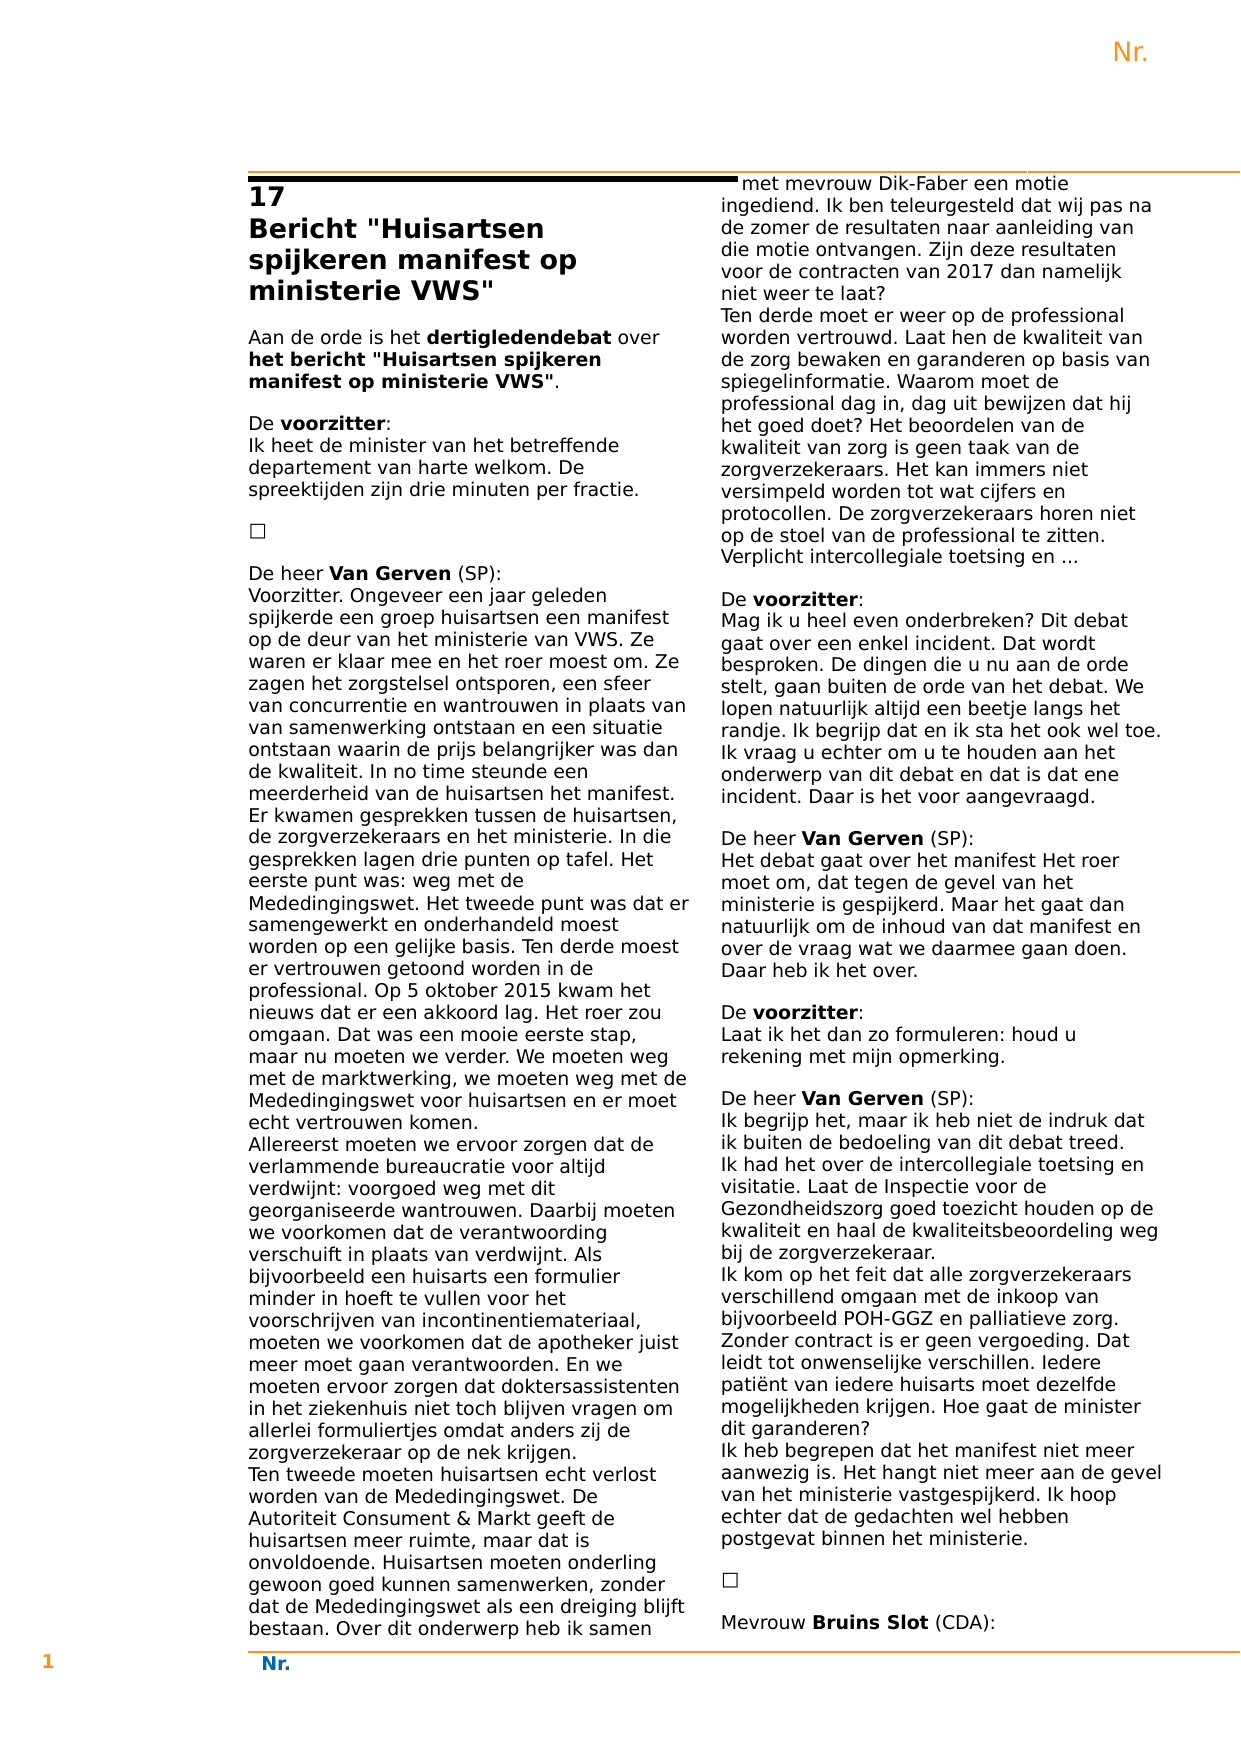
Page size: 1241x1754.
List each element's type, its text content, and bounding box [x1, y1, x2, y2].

text Allereerst moeten we ervoor zorgen dat de verlammende bureaucratie voor altijd verdwijnt: voorgoed weg met dit georganiseerde wantrouwen. Daarbij moeten we voorkomen dat de verantwoording verschuift in plaats van verdwijnt. Als bijvoorbeeld een huisarts een formulier minder in hoeft te vullen voor het voorschrijven van incontinentiemateriaal, moeten we voorkomen dat de apotheker juist meer moet gaan verantwoorden. En we moeten ervoor zorgen dat doktersassistenten in het ziekenhuis niet toch blijven vragen om allerlei formuliertjes omdat anders zij de zorgverzekeraar op de nek krijgen. [248, 1134, 691, 1464]
text ⬜ [248, 521, 691, 543]
text Mevrouw Bruins Slot (CDA): [721, 1612, 1163, 1633]
text De voorzitter: [248, 413, 691, 435]
text met mevrouw Dik-Faber een motie ingediend. Ik ben teleurgesteld dat wij pas na de zomer de resultaten naar aanleiding van die motie ontvangen. Zijn deze resultaten voor de contracten van 2017 dan namelijk niet weer te laat? [721, 173, 1163, 305]
text Ten tweede moeten huisartsen echt verlost worden van de Mededingingswet. De Autoriteit Consument & Markt geeft de huisartsen meer ruimte, maar dat is onvoldoende. Huisartsen moeten onderling gewoon goed kunnen samenwerken, zonder dat de Mededingingswet als een dreiging blijft bestaan. Over dit onderwerp heb ik samen [248, 1464, 691, 1640]
text Ik had het over de intercollegiale toetsing en visitatie. Laat de Inspectie voor de Gezondheidszorg goed toezicht houden op de kwaliteit en haal de kwaliteitsbeoordeling weg bij de zorgverzekeraar. [721, 1154, 1163, 1264]
text Ik heet de minister van het betreffende departement van harte welkom. De spreektijden zijn drie minuten per fractie. [248, 435, 691, 501]
title 17 Bericht "Huisartsen spijkeren manifest op ministerie VWS" [248, 182, 691, 307]
text Ik heb begrepen dat het manifest niet meer aanwezig is. Het hangt niet meer aan de gevel van het ministerie vastgespijkerd. Ik hoop echter dat de gedachten wel hebben postgevat binnen het ministerie. [721, 1440, 1163, 1549]
text Ten derde moet er weer op de professional worden vertrouwd. Laat hen de kwaliteit van de zorg bewaken en garanderen op basis van spiegelinformatie. Waarom moet de professional dag in, dag uit bewijzen dat hij het goed doet? Het beoordelen van de kwaliteit van zorg is geen taak van de zorgverzekeraars. Het kan immers niet versimpeld worden tot wat cijfers en protocollen. De zorgverzekeraars horen niet op de stoel van de professional te zitten. Verplicht intercollegiale toetsing en ... [721, 305, 1163, 568]
text Laat ik het dan zo formuleren: houd u rekening met mijn opmerking. [721, 1024, 1163, 1068]
text Er kwamen gesprekken tussen de huisartsen, de zorgverzekeraars en het ministerie. In die gesprekken lagen drie punten op tafel. Het eerste punt was: weg met de Mededingingswet. Het tweede punt was dat er samengewerkt en onderhandeld moest worden op een gelijke basis. Ten derde moest er vertrouwen getoond worden in de professional. Op 5 oktober 2015 kwam het nieuws dat er een akkoord lag. Het roer zou omgaan. Dat was een mooie eerste stap, maar nu moeten we verder. We moeten weg met de marktwerking, we moeten weg met de Mededingingswet voor huisartsen en er moet echt vertrouwen komen. [248, 804, 691, 1134]
text Voorzitter. Ongeveer een jaar geleden spijkerde een groep huisartsen een manifest op de deur van het ministerie van VWS. Ze waren er klaar mee en het roer moest om. Ze zagen het zorgstelsel ontsporen, een sfeer van concurrentie en wantrouwen in plaats van van samenwerking ontstaan en een situatie ontstaan waarin de prijs belangrijker was dan de kwaliteit. In no time steunde een meerderheid van de huisartsen het manifest. [248, 585, 691, 804]
text De heer Van Gerven (SP): [721, 1088, 1163, 1110]
text De voorzitter: [721, 1002, 1163, 1024]
text Het debat gaat over het manifest Het roer moet om, dat tegen de gevel van het ministerie is gespijkerd. Maar het gaat dan natuurlijk om de inhoud van dat manifest en over de vraag wat we daarmee gaan doen. Daar heb ik het over. [721, 850, 1163, 982]
text Ik begrijp het, maar ik heb niet de indruk dat ik buiten de bedoeling van dit debat treed. [721, 1110, 1163, 1154]
text De heer Van Gerven (SP): [721, 828, 1163, 850]
text Ik kom op het feit dat alle zorgverzekeraars verschillend omgaan met de inkoop van bijvoorbeeld POH-GGZ en palliatieve zorg. Zonder contract is er geen vergoeding. Dat leidt tot onwenselijke verschillen. Iedere patiënt van iedere huisarts moet dezelfde mogelijkheden krijgen. Hoe gaat de minister dit garanderen? [721, 1264, 1163, 1440]
text Mag ik u heel even onderbreken? Dit debat gaat over een enkel incident. Dat wordt besproken. De dingen die u nu aan de orde stelt, gaan buiten de orde van het debat. We lopen natuurlijk altijd een beetje langs het randje. Ik begrijp dat en ik sta het ook wel toe. Ik vraag u echter om u te houden aan het onderwerp van dit debat en dat is dat ene incident. Daar is het voor aangevraagd. [721, 610, 1163, 808]
text Aan de orde is het dertigledendebat over het bericht "Huisartsen spijkeren manifest op ministerie VWS". [248, 327, 691, 393]
text De voorzitter: [721, 588, 1163, 610]
text De heer Van Gerven (SP): [248, 563, 691, 585]
text ⬜ [721, 1569, 1163, 1592]
